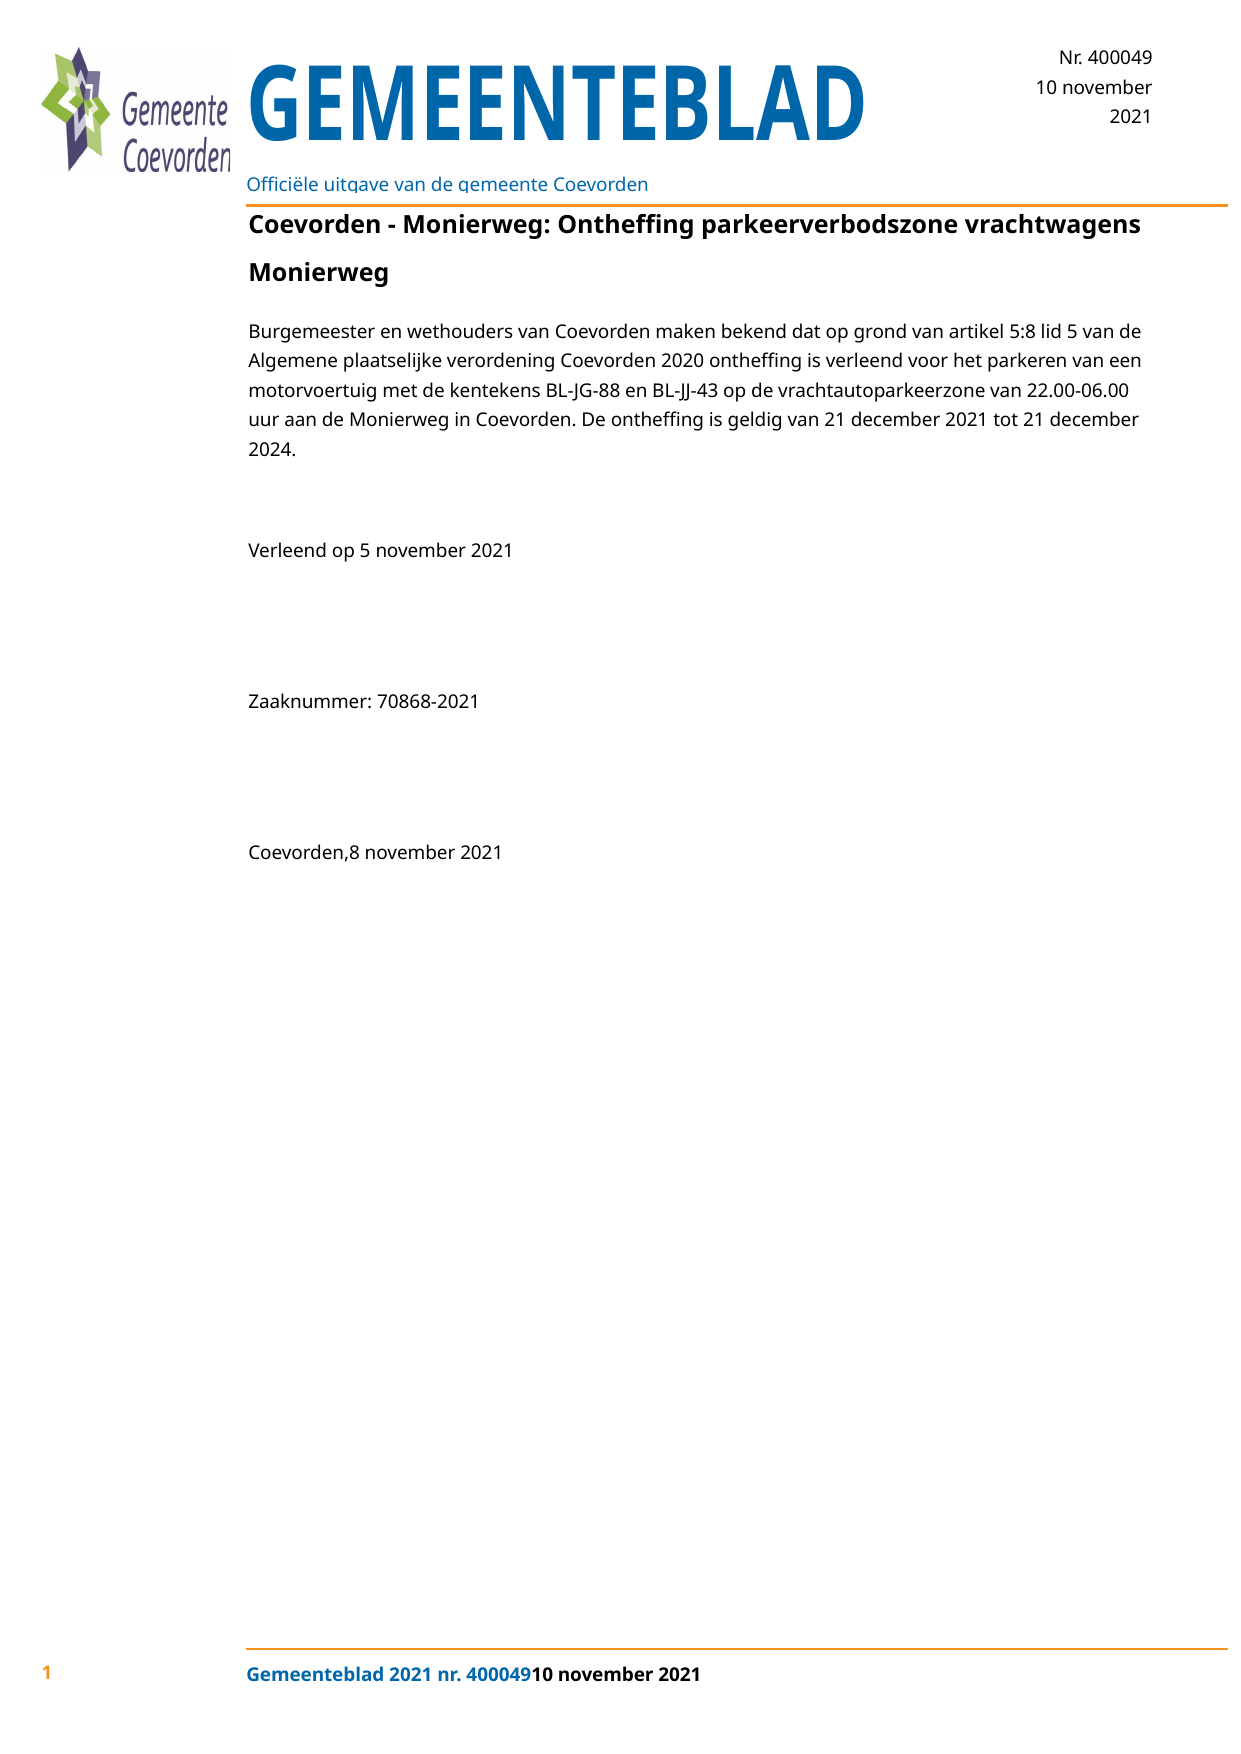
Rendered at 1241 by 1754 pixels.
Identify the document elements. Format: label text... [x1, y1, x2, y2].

picture [41, 47, 231, 172]
text Coevorden - Monierweg: Ontheffing parkeerverbodszone vrachtwagens Monierweg [248, 207, 1152, 288]
text Burgemeester en wethouders van Coevorden maken bekend dat op grond van artikel 5:8 lid 5 van de Algemene plaatselijke verordening Coevorden 2020 ontheffing is verleend voor het parkeren van een motorvoertuig met de kentekens BL-JG-88 en BL-JJ-43 op de vrachtautoparkeerzone van 22.00-06.00 uur aan de Monierweg in Coevorden. De ontheffing is geldig van 21 december 2021 tot 21 december 2024. [248, 318, 1152, 462]
text Verleend op 5 november 2021 [248, 537, 1152, 563]
text Zaaknummer: 70868-2021 [248, 688, 1152, 714]
text Coevorden,8 november 2021 [248, 839, 1152, 865]
